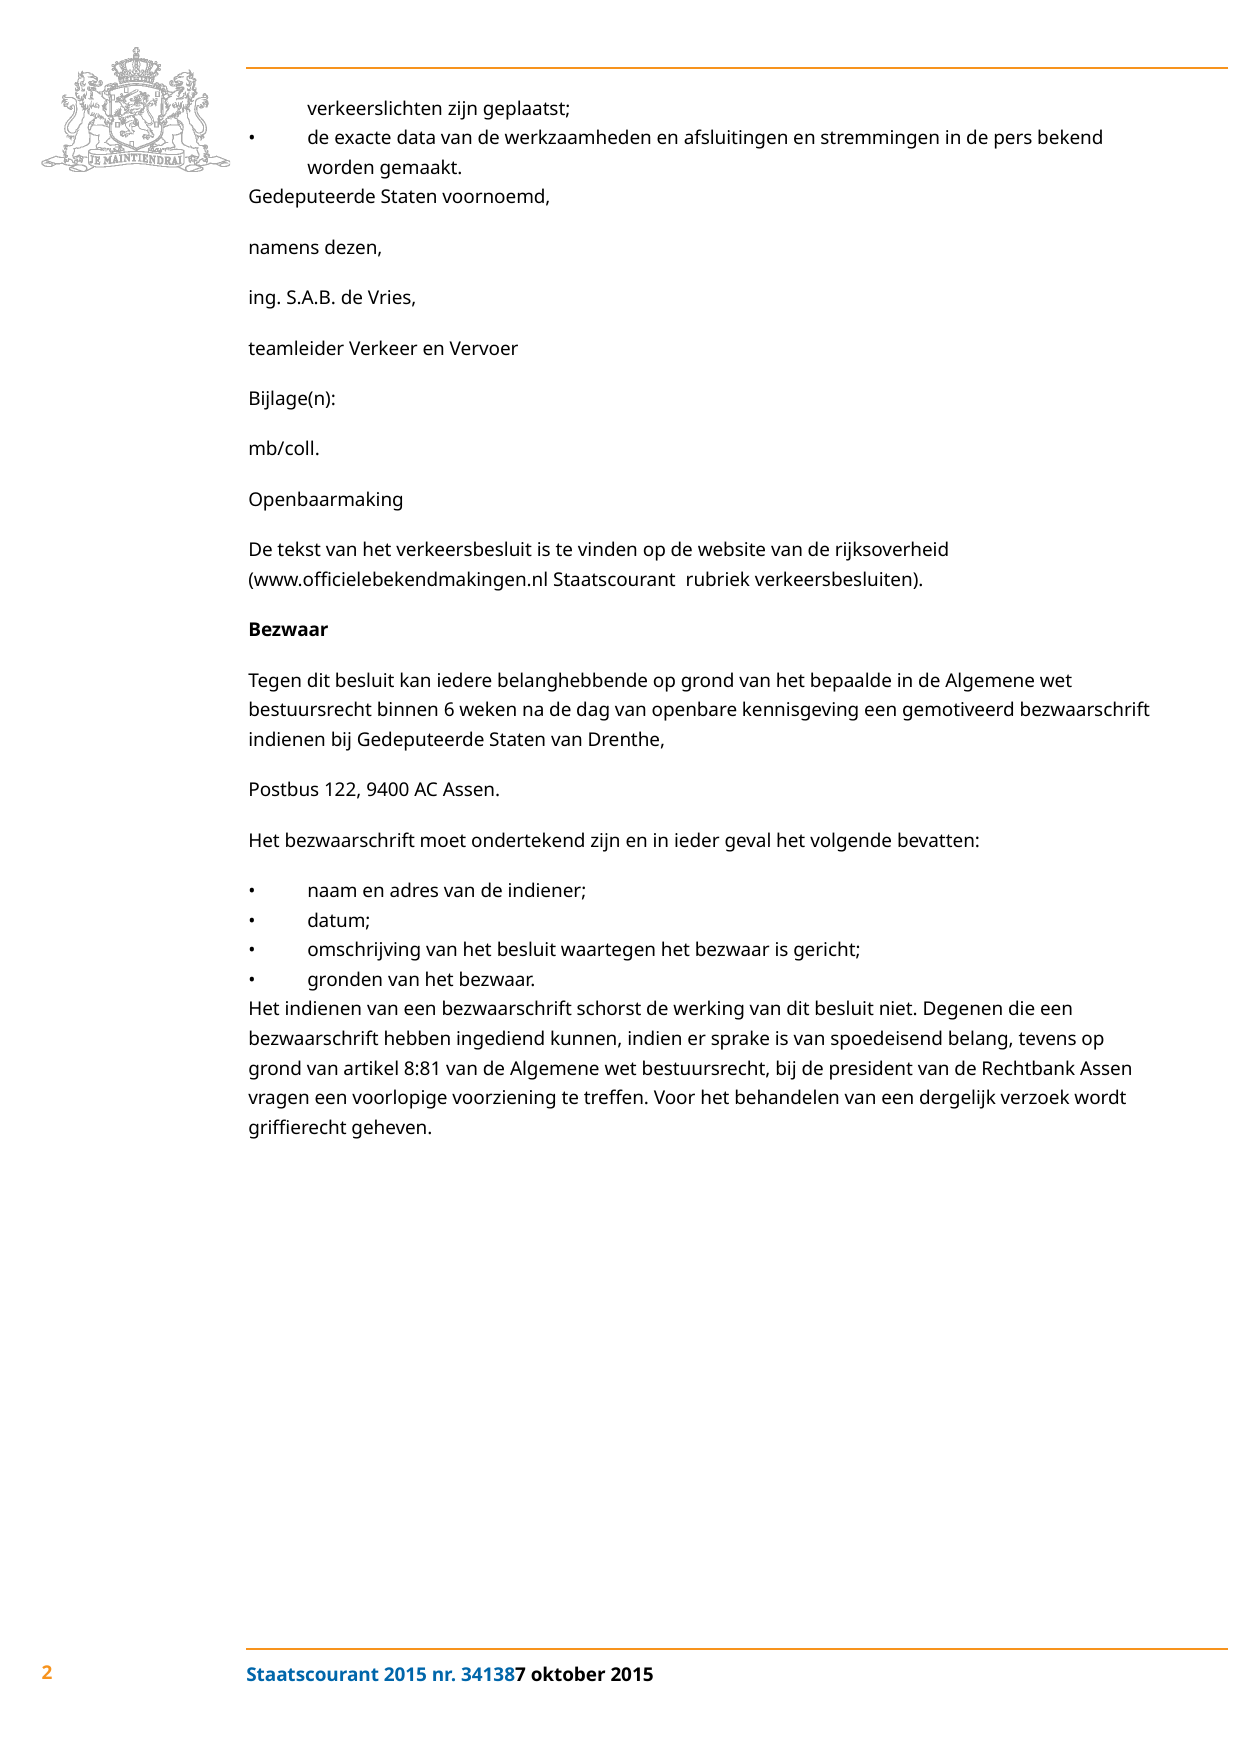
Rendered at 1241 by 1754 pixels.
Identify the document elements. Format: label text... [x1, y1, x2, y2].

text mb/coll. [248, 436, 1152, 461]
list datum; [248, 907, 1152, 933]
text Bijlage(n): [248, 385, 1152, 411]
text Tegen dit besluit kan iedere belanghebbende op grond van het bepaalde in de Algemene wet bestuursrecht binnen 6 weken na de dag van openbare kennisgeving een gemotiveerd bezwaarschrift indienen bij Gedeputeerde Staten van Drenthe, [248, 667, 1152, 752]
list gronden van het bezwaar. [248, 966, 1152, 992]
text De tekst van het verkeersbesluit is te vinden op de website van de rijksoverheid (www.officielebekendmakingen.nl Staatscourant rubriek verkeersbesluiten). [248, 536, 1152, 592]
text Postbus 122, 9400 AC Assen. [248, 776, 1152, 802]
text ing. S.A.B. de Vries, [248, 284, 1152, 310]
text namens dezen, [248, 234, 1152, 260]
text Gedeputeerde Staten voornoemd, [248, 183, 1152, 209]
text Openbaarmaking [248, 486, 1152, 512]
list omschrijving van het besluit waartegen het bezwaar is gericht; [248, 936, 1152, 962]
list naam en adres van de indiener; [248, 877, 1152, 903]
text Het indienen van een bezwaarschrift schorst de werking van dit besluit niet. Degenen die een bezwaarschrift hebben ingediend kunnen, indien er sprake is van spoedeisend belang, tevens op grond van artikel 8:81 van de Algemene wet bestuursrecht, bij de president van de Rechtbank Assen vragen een voorlopige voorziening te treffen. Voor het behandelen van een dergelijk verzoek wordt griffierecht geheven. [248, 996, 1152, 1140]
text Het bezwaarschrift moet ondertekend zijn en in ieder geval het volgende bevatten: [248, 827, 1152, 853]
list de exacte data van de werkzaamheden en afsluitingen en stremmingen in de pers bekend worden gemaakt. [248, 124, 1152, 180]
text teamleider Verkeer en Vervoer [248, 335, 1152, 361]
list verkeerslichten zijn geplaatst; [248, 95, 1152, 121]
text Bezwaar [248, 616, 1152, 642]
picture [41, 47, 231, 172]
